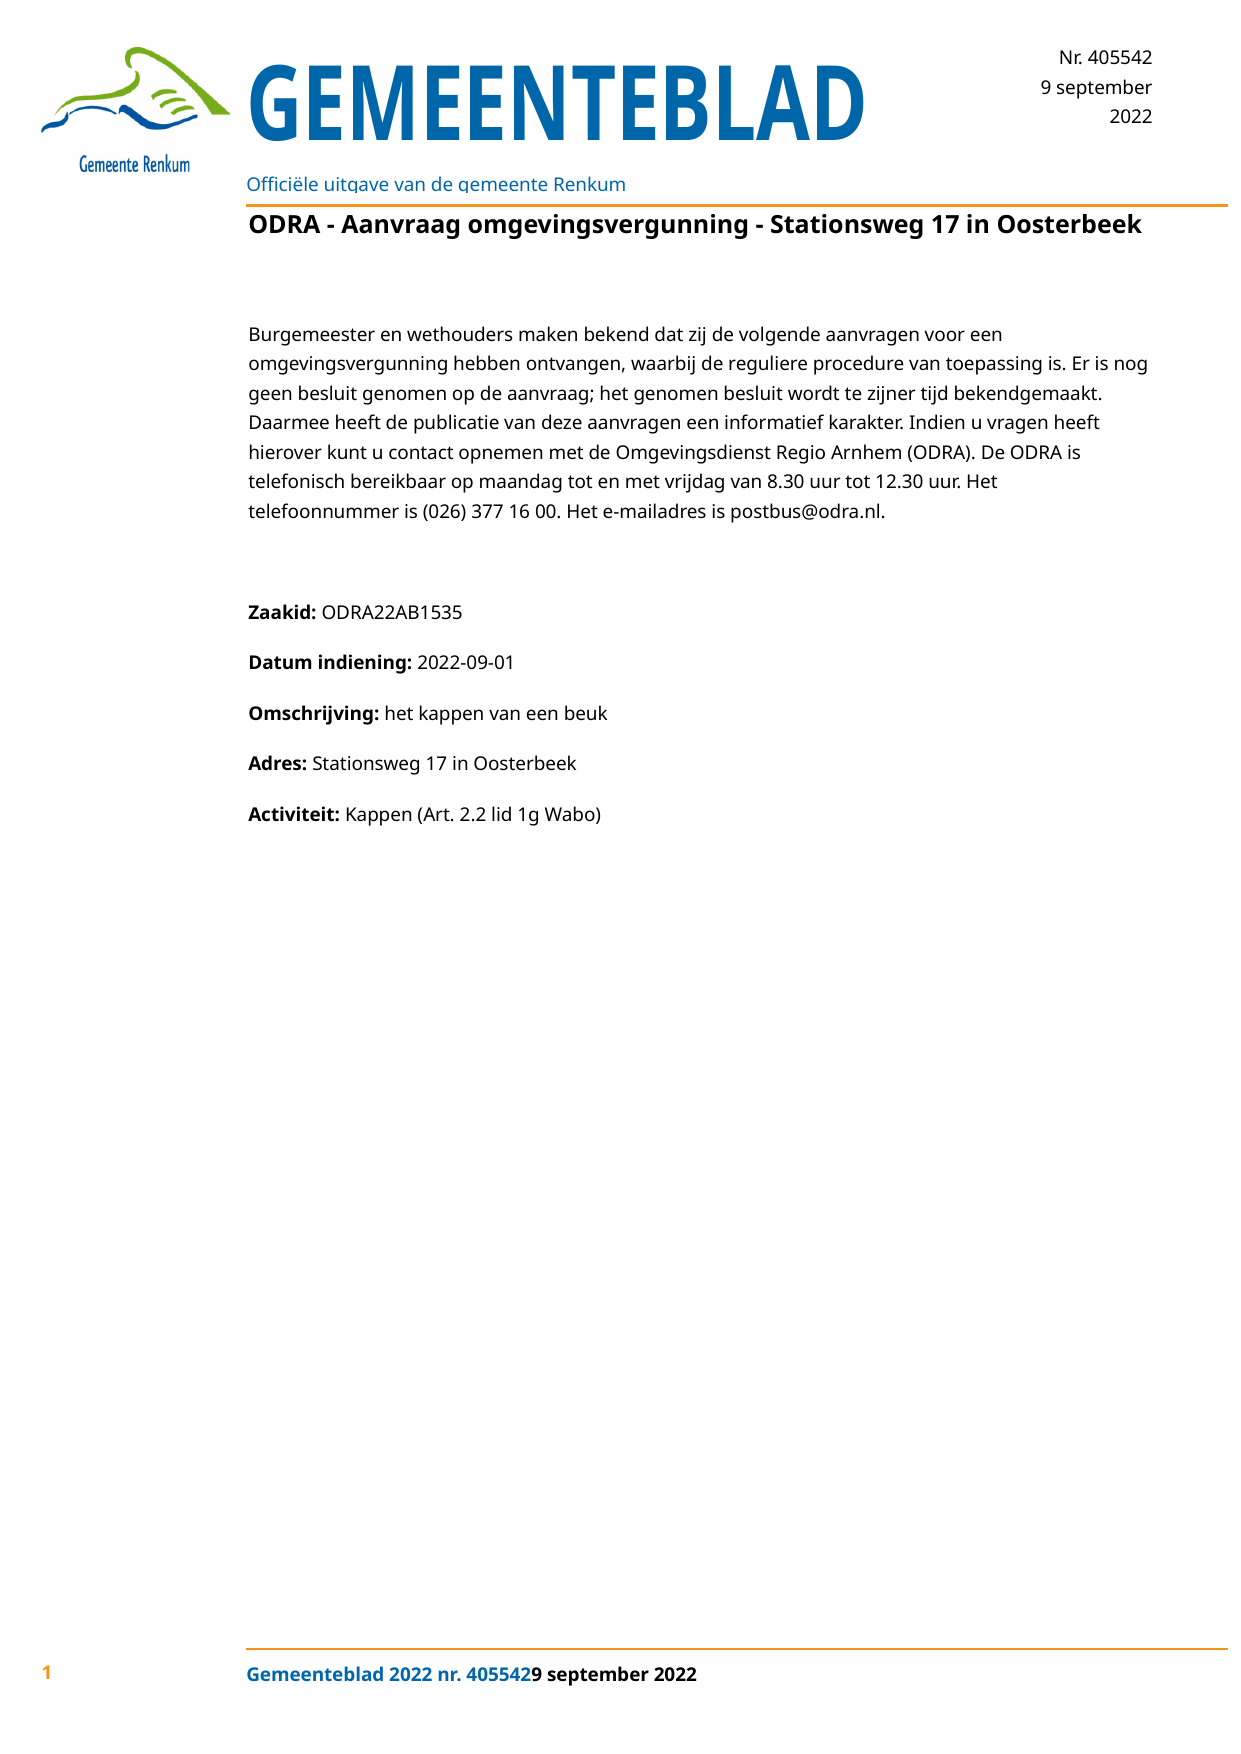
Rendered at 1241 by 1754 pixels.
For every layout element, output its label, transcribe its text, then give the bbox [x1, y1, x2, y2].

text ODRA - Aanvraag omgevingsvergunning - Stationsweg 17 in Oosterbeek [248, 207, 1152, 241]
text Burgemeester en wethouders maken bekend dat zij de volgende aanvragen voor een omgevingsvergunning hebben ontvangen, waarbij de reguliere procedure van toepassing is. Er is nog geen besluit genomen op de aanvraag; het genomen besluit wordt te zijner tijd bekendgemaakt. Daarmee heeft de publicatie van deze aanvragen een informatief karakter. Indien u vragen heeft hierover kunt u contact opnemen met de Omgevingsdienst Regio Arnhem (ODRA). De ODRA is telefonisch bereikbaar op maandag tot en met vrijdag van 8.30 uur tot 12.30 uur. Het telefoonnummer is (026) 377 16 00. Het e-mailadres is postbus@odra.nl. [248, 321, 1152, 524]
picture [41, 47, 231, 172]
text Activiteit: Kappen (Art. 2.2 lid 1g Wabo) [248, 801, 1152, 826]
text Datum indiening: 2022-09-01 [248, 649, 1152, 675]
text Omschrijving: het kappen van een beuk [248, 700, 1152, 726]
text Adres: Stationsweg 17 in Oosterbeek [248, 750, 1152, 776]
text Zaakid: ODRA22AB1535 [248, 599, 1152, 625]
